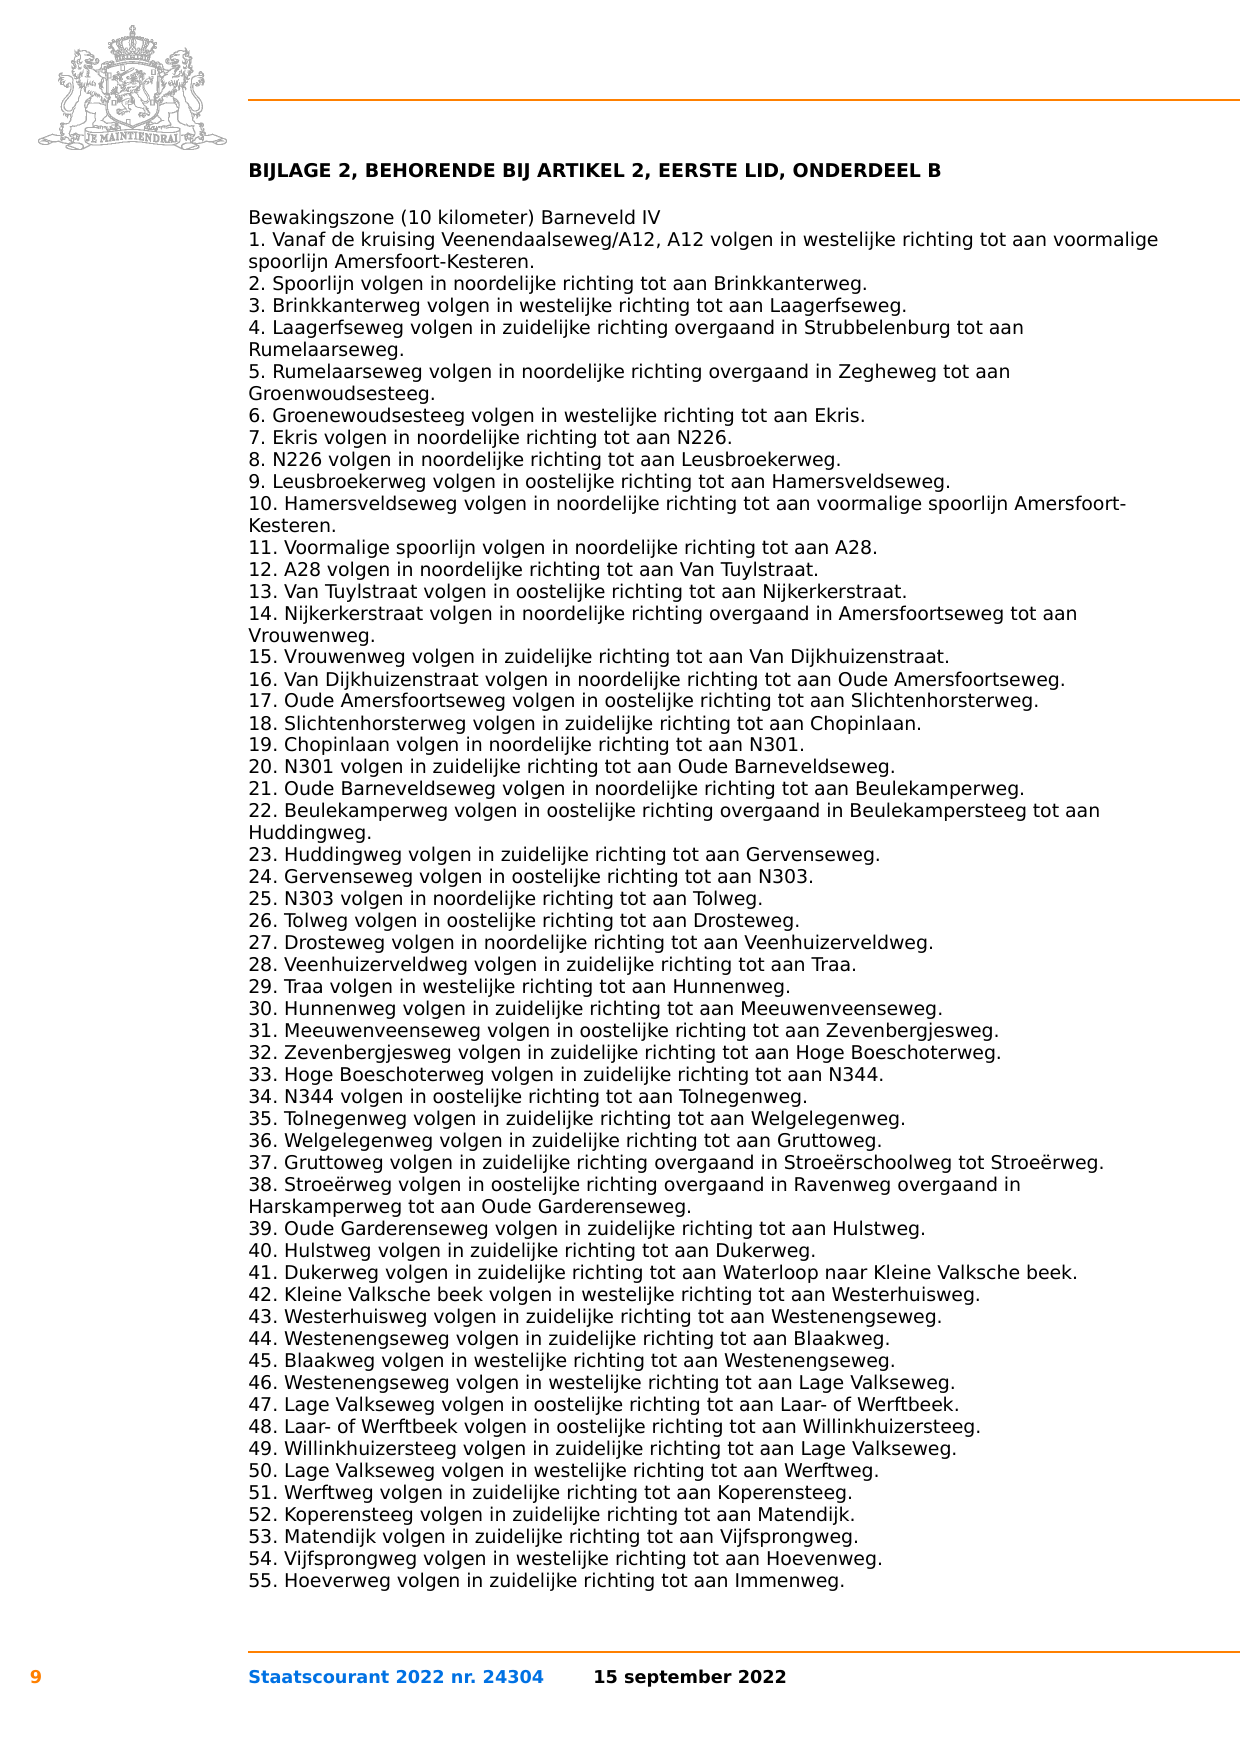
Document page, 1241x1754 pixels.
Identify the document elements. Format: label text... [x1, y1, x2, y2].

text 5. Rumelaarseweg volgen in noordelijke richting overgaand in Zegheweg tot aan Groenwoudsesteeg. [248, 361, 1163, 405]
text 30. Hunnenweg volgen in zuidelijke richting tot aan Meeuwenveenseweg. [248, 998, 1163, 1020]
text 53. Matendijk volgen in zuidelijke richting tot aan Vijfsprongweg. [248, 1526, 1163, 1548]
picture [38, 25, 227, 150]
text 20. N301 volgen in zuidelijke richting tot aan Oude Barneveldseweg. [248, 756, 1163, 778]
text 28. Veenhuizerveldweg volgen in zuidelijke richting tot aan Traa. [248, 954, 1163, 976]
text 49. Willinkhuizersteeg volgen in zuidelijke richting tot aan Lage Valkseweg. [248, 1438, 1163, 1460]
text 26. Tolweg volgen in oostelijke richting tot aan Drosteweg. [248, 910, 1163, 932]
text 14. Nijkerkerstraat volgen in noordelijke richting overgaand in Amersfoortseweg tot aan Vrouwenweg. [248, 602, 1163, 646]
text 19. Chopinlaan volgen in noordelijke richting tot aan N301. [248, 734, 1163, 756]
text 13. Van Tuylstraat volgen in oostelijke richting tot aan Nijkerkerstraat. [248, 581, 1163, 602]
text 4. Laagerfseweg volgen in zuidelijke richting overgaand in Strubbelenburg tot aan Rumelaarseweg. [248, 317, 1163, 361]
text 29. Traa volgen in westelijke richting tot aan Hunnenweg. [248, 976, 1163, 998]
text 16. Van Dijkhuizenstraat volgen in noordelijke richting tot aan Oude Amersfoortseweg. [248, 668, 1163, 690]
subtitle BIJLAGE 2, BEHORENDE BIJ ARTIKEL 2, EERSTE LID, ONDERDEEL B [248, 160, 1163, 182]
text 23. Huddingweg volgen in zuidelijke richting tot aan Gervenseweg. [248, 844, 1163, 866]
text 37. Gruttoweg volgen in zuidelijke richting overgaand in Stroeërschoolweg tot Stroeërweg. [248, 1152, 1163, 1174]
text 46. Westenengseweg volgen in westelijke richting tot aan Lage Valkseweg. [248, 1372, 1163, 1394]
text 21. Oude Barneveldseweg volgen in noordelijke richting tot aan Beulekamperweg. [248, 778, 1163, 800]
text Bewakingszone (10 kilometer) Barneveld IV [248, 207, 1163, 229]
text 33. Hoge Boeschoterweg volgen in zuidelijke richting tot aan N344. [248, 1064, 1163, 1086]
text 24. Gervenseweg volgen in oostelijke richting tot aan N303. [248, 866, 1163, 888]
text 43. Westerhuisweg volgen in zuidelijke richting tot aan Westenengseweg. [248, 1306, 1163, 1328]
text 6. Groenewoudsesteeg volgen in westelijke richting tot aan Ekris. [248, 405, 1163, 427]
text 8. N226 volgen in noordelijke richting tot aan Leusbroekerweg. [248, 449, 1163, 471]
text 10. Hamersveldseweg volgen in noordelijke richting tot aan voormalige spoorlijn Amersfoort- Kesteren. [248, 493, 1163, 537]
text 42. Kleine Valksche beek volgen in westelijke richting tot aan Westerhuisweg. [248, 1284, 1163, 1306]
text 25. N303 volgen in noordelijke richting tot aan Tolweg. [248, 888, 1163, 910]
text 40. Hulstweg volgen in zuidelijke richting tot aan Dukerweg. [248, 1240, 1163, 1262]
text 38. Stroeërweg volgen in oostelijke richting overgaand in Ravenweg overgaand in Harskamperweg tot aan Oude Garderenseweg. [248, 1174, 1163, 1218]
text 52. Koperensteeg volgen in zuidelijke richting tot aan Matendijk. [248, 1504, 1163, 1526]
text 55. Hoeverweg volgen in zuidelijke richting tot aan Immenweg. [248, 1569, 1163, 1592]
text 9. Leusbroekerweg volgen in oostelijke richting tot aan Hamersveldseweg. [248, 471, 1163, 493]
text 32. Zevenbergjesweg volgen in zuidelijke richting tot aan Hoge Boeschoterweg. [248, 1042, 1163, 1064]
text 31. Meeuwenveenseweg volgen in oostelijke richting tot aan Zevenbergjesweg. [248, 1020, 1163, 1042]
text 22. Beulekamperweg volgen in oostelijke richting overgaand in Beulekampersteeg tot aan Huddingweg. [248, 800, 1163, 844]
text 12. A28 volgen in noordelijke richting tot aan Van Tuylstraat. [248, 558, 1163, 581]
text 17. Oude Amersfoortseweg volgen in oostelijke richting tot aan Slichtenhorsterweg. [248, 690, 1163, 712]
text 36. Welgelegenweg volgen in zuidelijke richting tot aan Gruttoweg. [248, 1130, 1163, 1152]
text 35. Tolnegenweg volgen in zuidelijke richting tot aan Welgelegenweg. [248, 1108, 1163, 1130]
text 11. Voormalige spoorlijn volgen in noordelijke richting tot aan A28. [248, 537, 1163, 558]
text 45. Blaakweg volgen in westelijke richting tot aan Westenengseweg. [248, 1350, 1163, 1372]
text 50. Lage Valkseweg volgen in westelijke richting tot aan Werftweg. [248, 1460, 1163, 1482]
text 3. Brinkkanterweg volgen in westelijke richting tot aan Laagerfseweg. [248, 295, 1163, 317]
text 47. Lage Valkseweg volgen in oostelijke richting tot aan Laar- of Werftbeek. [248, 1394, 1163, 1416]
text 41. Dukerweg volgen in zuidelijke richting tot aan Waterloop naar Kleine Valksche beek. [248, 1262, 1163, 1284]
text 2. Spoorlijn volgen in noordelijke richting tot aan Brinkkanterweg. [248, 273, 1163, 295]
text 34. N344 volgen in oostelijke richting tot aan Tolnegenweg. [248, 1086, 1163, 1108]
text 15. Vrouwenweg volgen in zuidelijke richting tot aan Van Dijkhuizenstraat. [248, 646, 1163, 668]
text 39. Oude Garderenseweg volgen in zuidelijke richting tot aan Hulstweg. [248, 1218, 1163, 1240]
text 27. Drosteweg volgen in noordelijke richting tot aan Veenhuizerveldweg. [248, 932, 1163, 954]
text 1. Vanaf de kruising Veenendaalseweg/A12, A12 volgen in westelijke richting tot aan voormalige spoorlijn Amersfoort-Kesteren. [248, 229, 1163, 273]
text 48. Laar- of Werftbeek volgen in oostelijke richting tot aan Willinkhuizersteeg. [248, 1416, 1163, 1438]
text 51. Werftweg volgen in zuidelijke richting tot aan Koperensteeg. [248, 1482, 1163, 1504]
text 7. Ekris volgen in noordelijke richting tot aan N226. [248, 427, 1163, 449]
text 18. Slichtenhorsterweg volgen in zuidelijke richting tot aan Chopinlaan. [248, 712, 1163, 734]
text 54. Vijfsprongweg volgen in westelijke richting tot aan Hoevenweg. [248, 1548, 1163, 1569]
text 44. Westenengseweg volgen in zuidelijke richting tot aan Blaakweg. [248, 1328, 1163, 1350]
